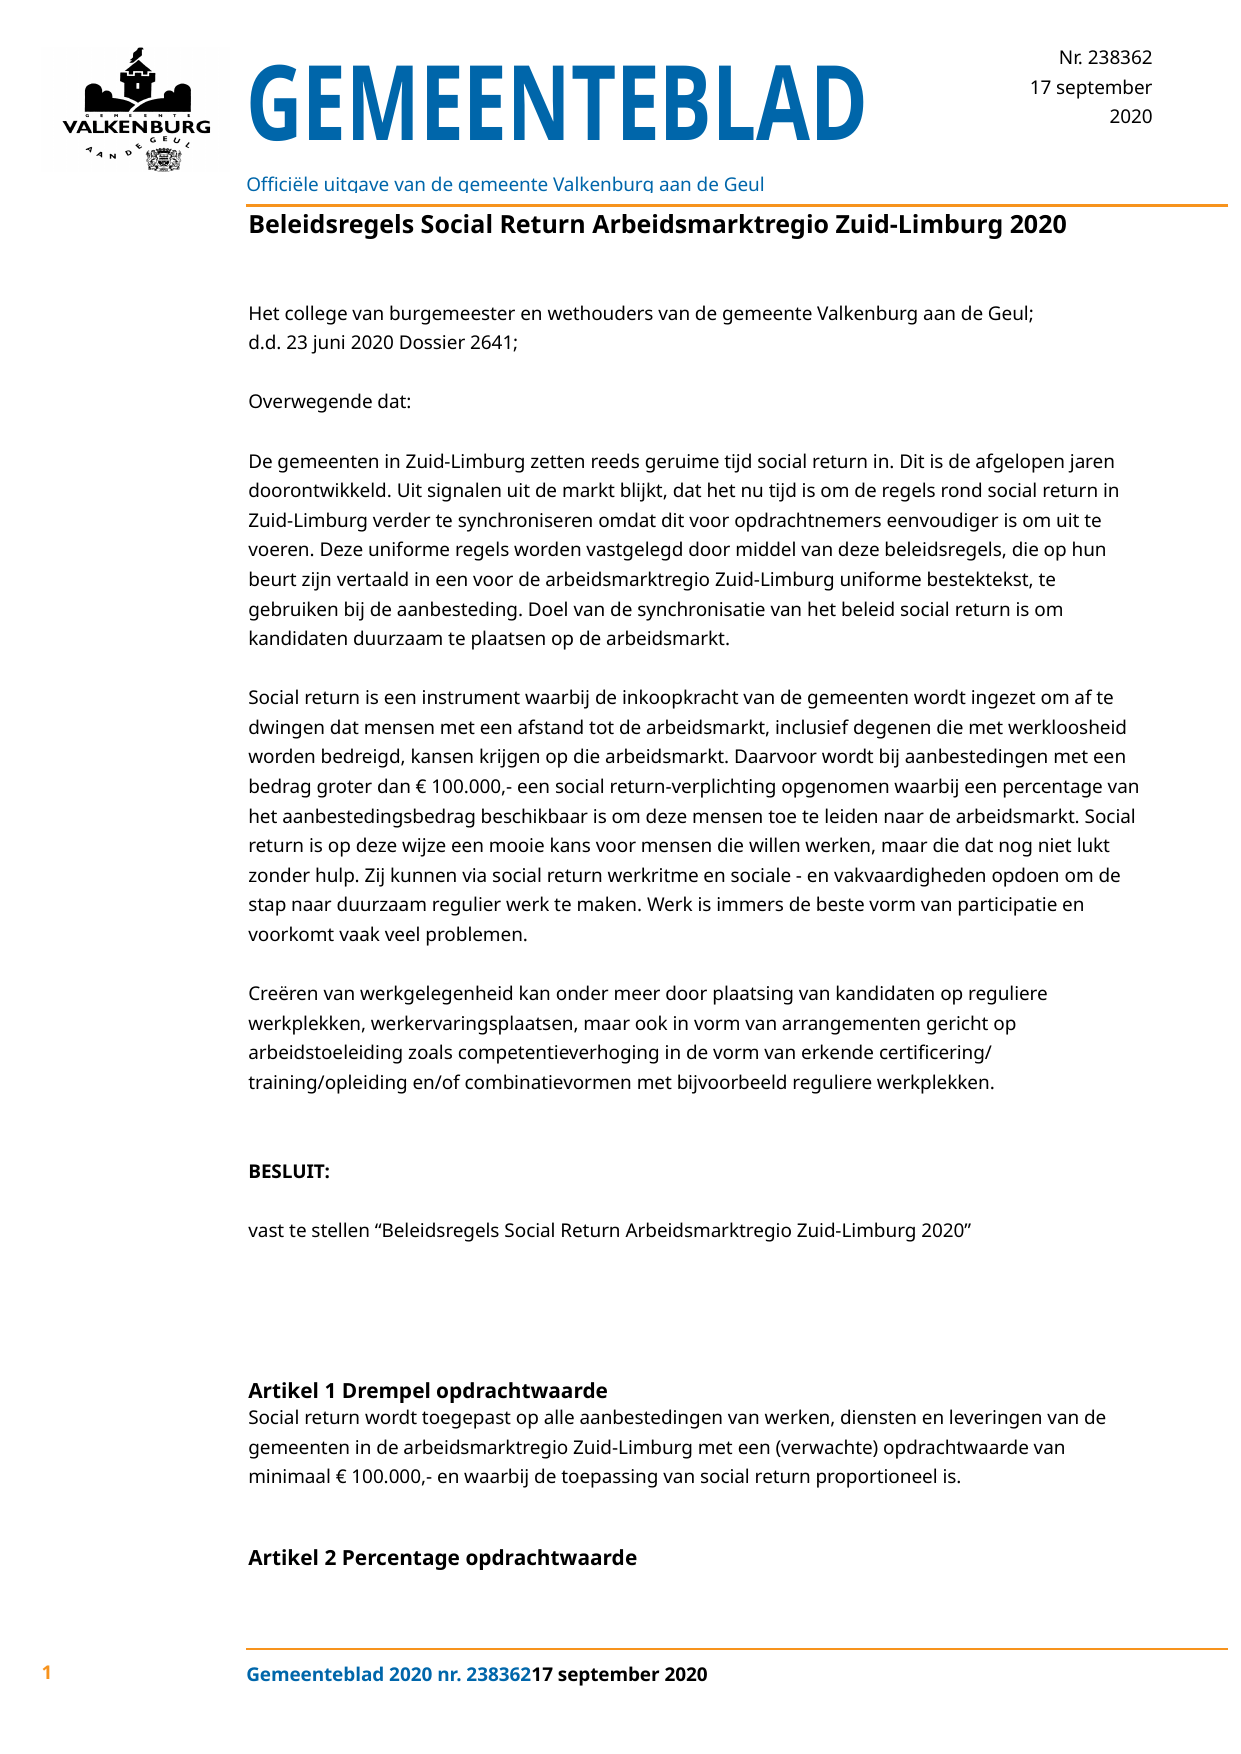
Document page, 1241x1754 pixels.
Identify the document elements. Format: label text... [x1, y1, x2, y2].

text Artikel 2 Percentage opdrachtwaarde [248, 1543, 1152, 1572]
text vast te stellen “Beleidsregels Social Return Arbeidsmarktregio Zuid-Limburg 2020” [248, 1217, 1152, 1243]
text Beleidsregels Social Return Arbeidsmarktregio Zuid-Limburg 2020 [248, 207, 1152, 241]
text De gemeenten in Zuid-Limburg zetten reeds geruime tijd social return in. Dit is de afgelopen jaren doorontwikkeld. Uit signalen uit de markt blijkt, dat het nu tijd is om de regels rond social return in Zuid-Limburg verder te synchroniseren omdat dit voor opdrachtnemers eenvoudiger is om uit te voeren. Deze uniforme regels worden vastgelegd door middel van deze beleidsregels, die op hun beurt zijn vertaald in een voor de arbeidsmarktregio Zuid-Limburg uniforme bestektekst, te gebruiken bij de aanbesteding. Doel van de synchronisatie van het beleid social return is om kandidaten duurzaam te plaatsen op de arbeidsmarkt. [248, 448, 1152, 651]
text Social return wordt toegepast op alle aanbestedingen van werken, diensten en leveringen van de gemeenten in de arbeidsmarktregio Zuid-Limburg met een (verwachte) opdrachtwaarde van minimaal € 100.000,- en waarbij de toepassing van social return proportioneel is. [248, 1404, 1152, 1489]
text d.d. 23 juni 2020 Dossier 2641; [248, 329, 1152, 355]
text Het college van burgemeester en wethouders van de gemeente Valkenburg aan de Geul; [248, 300, 1152, 326]
text Overwegende dat: [248, 389, 1152, 414]
text BESLUIT: [248, 1158, 1152, 1183]
text Social return is een instrument waarbij de inkoopkracht van de gemeenten wordt ingezet om af te dwingen dat mensen met een afstand tot de arbeidsmarkt, inclusief degenen die met werkloosheid worden bedreigd, kansen krijgen op die arbeidsmarkt. Daarvoor wordt bij aanbestedingen met een bedrag groter dan € 100.000,- een social return-verplichting opgenomen waarbij een percentage van het aanbestedingsbedrag beschikbaar is om deze mensen toe te leiden naar de arbeidsmarkt. Social return is op deze wijze een mooie kans voor mensen die willen werken, maar die dat nog niet lukt zonder hulp. Zij kunnen via social return werkritme en sociale - en vakvaardigheden opdoen om de stap naar duurzaam regulier werk te maken. Werk is immers de beste vorm van participatie en voorkomt vaak veel problemen. [248, 684, 1152, 947]
text Artikel 1 Drempel opdrachtwaarde [248, 1376, 1152, 1404]
text Creëren van werkgelegenheid kan onder meer door plaatsing van kandidaten op reguliere werkplekken, werkervaringsplaatsen, maar ook in vorm van arrangementen gericht op arbeidstoeleiding zoals competentieverhoging in de vorm van erkende certificering/ training/opleiding en/of combinatievormen met bijvoorbeeld reguliere werkplekken. [248, 980, 1152, 1095]
picture [41, 47, 231, 172]
